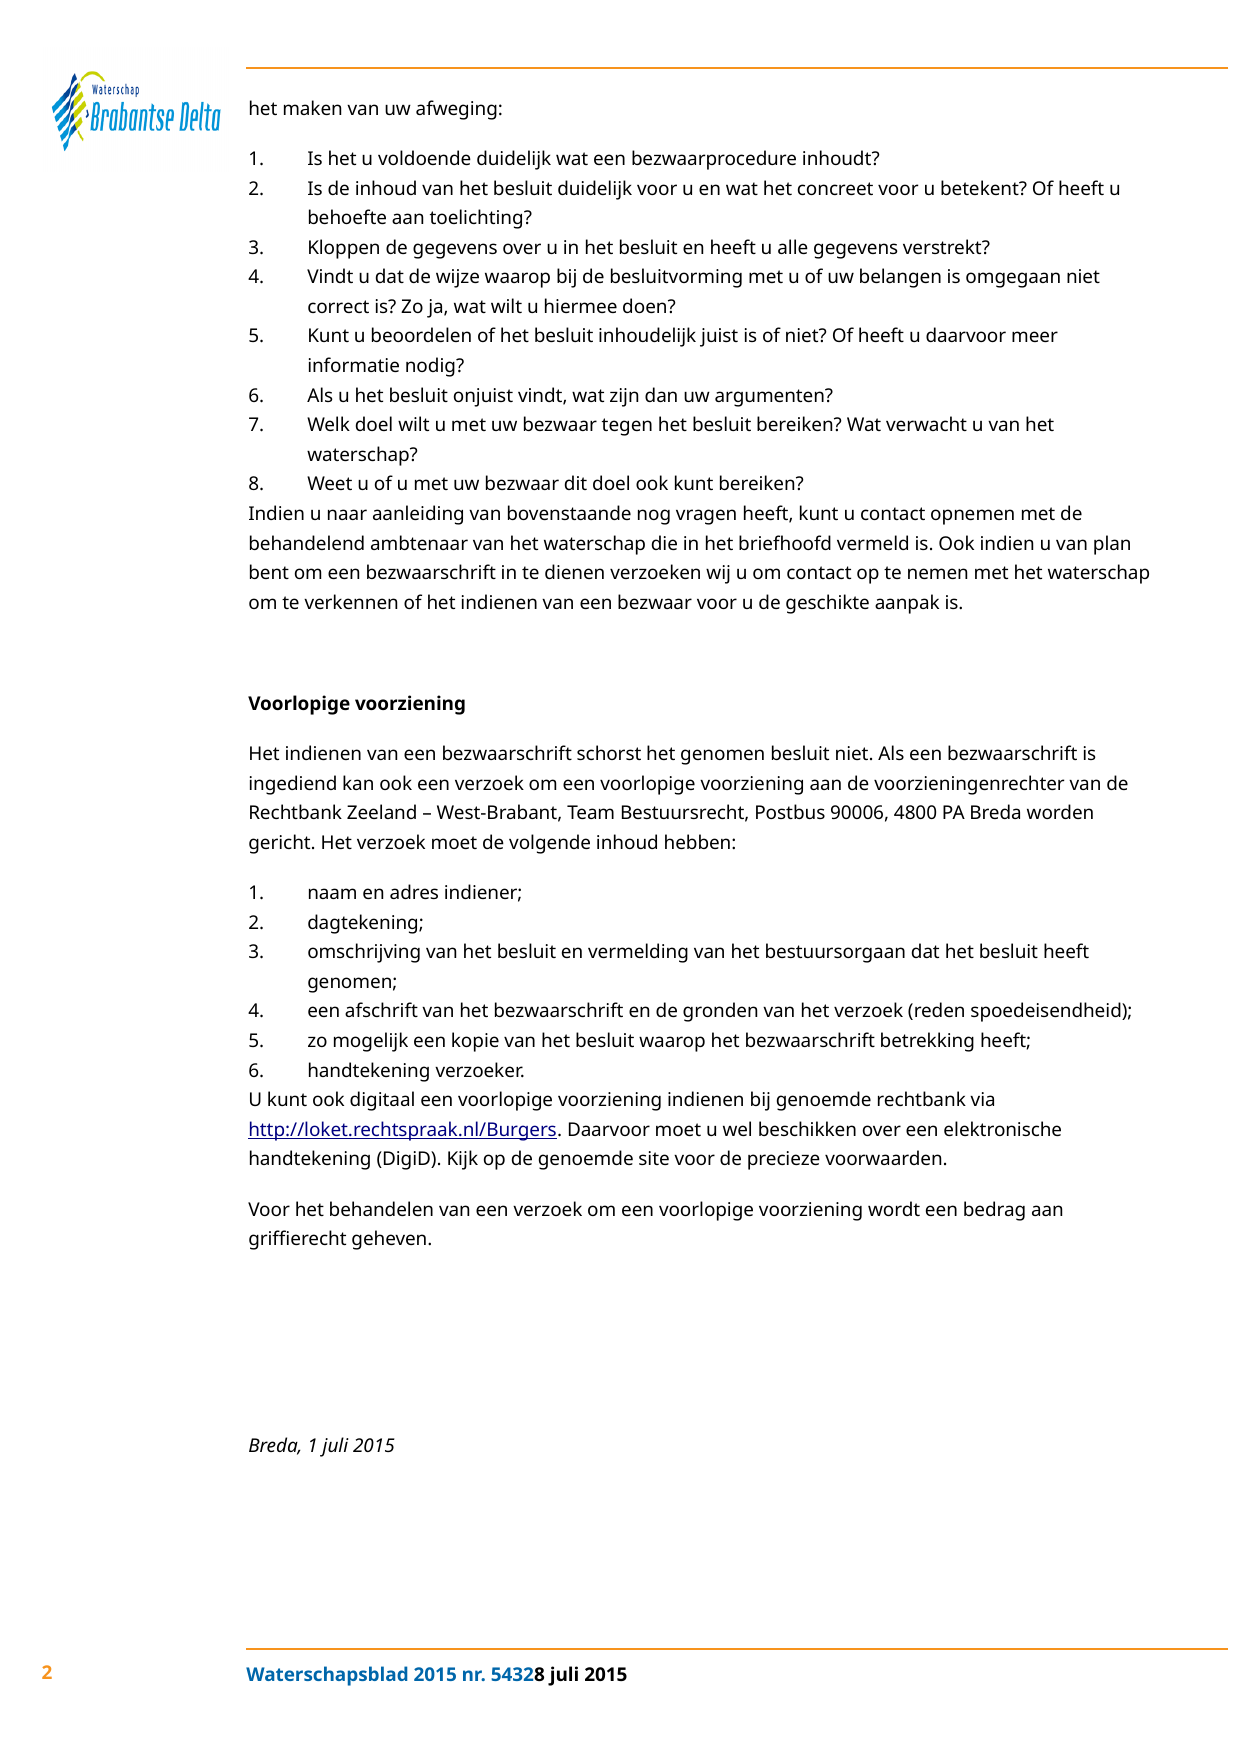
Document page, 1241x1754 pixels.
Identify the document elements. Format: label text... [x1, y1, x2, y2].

list Is het u voldoende duidelijk wat een bezwaarprocedure inhoudt? [248, 145, 1152, 171]
list Kunt u beoordelen of het besluit inhoudelijk juist is of niet? Of heeft u daarvoor meer informatie nodig? [248, 323, 1152, 378]
text het maken van uw afweging: [248, 95, 1152, 121]
text Voorlopige voorziening [248, 690, 1152, 716]
text Breda, 1 juli 2015 [248, 1432, 1152, 1458]
text Het indienen van een bezwaarschrift schorst het genomen besluit niet. Als een bezwaarschrift is ingediend kan ook een verzoek om een voorlopige voorziening aan de voorzieningenrechter van de Rechtbank Zeeland – West-Brabant, Team Bestuursrecht, Postbus 90006, 4800 PA Breda worden gericht. Het verzoek moet de volgende inhoud hebben: [248, 740, 1152, 855]
picture [41, 47, 231, 172]
list een afschrift van het bezwaarschrift en de gronden van het verzoek (reden spoedeisendheid); [248, 998, 1152, 1023]
list Als u het besluit onjuist vindt, wat zijn dan uw argumenten? [248, 382, 1152, 408]
text U kunt ook digitaal een voorlopige voorziening indienen bij genoemde rechtbank via http://loket.rechtspraak.nl/Burgers. Daarvoor moet u wel beschikken over een elektronische handtekening (DigiD). Kijk op de genoemde site voor de precieze voorwaarden. [248, 1086, 1152, 1171]
list handtekening verzoeker. [248, 1057, 1152, 1083]
list Welk doel wilt u met uw bezwaar tegen het besluit bereiken? Wat verwacht u van het waterschap? [248, 411, 1152, 467]
list Vindt u dat de wijze waarop bij de besluitvorming met u of uw belangen is omgegaan niet correct is? Zo ja, wat wilt u hiermee doen? [248, 263, 1152, 319]
list zo mogelijk een kopie van het besluit waarop het bezwaarschrift betrekking heeft; [248, 1027, 1152, 1053]
list dagtekening; [248, 909, 1152, 935]
list Weet u of u met uw bezwaar dit doel ook kunt bereiken? [248, 471, 1152, 496]
list omschrijving van het besluit en vermelding van het bestuursorgaan dat het besluit heeft genomen; [248, 938, 1152, 994]
list Kloppen de gegevens over u in het besluit en heeft u alle gegevens verstrekt? [248, 234, 1152, 260]
text Indien u naar aanleiding van bovenstaande nog vragen heeft, kunt u contact opnemen met de behandelend ambtenaar van het waterschap die in het briefhoofd vermeld is. Ook indien u van plan bent om een bezwaarschrift in te dienen verzoeken wij u om contact op te nemen met het waterschap om te verkennen of het indienen van een bezwaar voor u de geschikte aanpak is. [248, 500, 1152, 615]
text Voor het behandelen van een verzoek om een voorlopige voorziening wordt een bedrag aan griffierecht geheven. [248, 1196, 1152, 1251]
list Is de inhoud van het besluit duidelijk voor u en wat het concreet voor u betekent? Of heeft u behoefte aan toelichting? [248, 175, 1152, 230]
list naam en adres indiener; [248, 879, 1152, 905]
